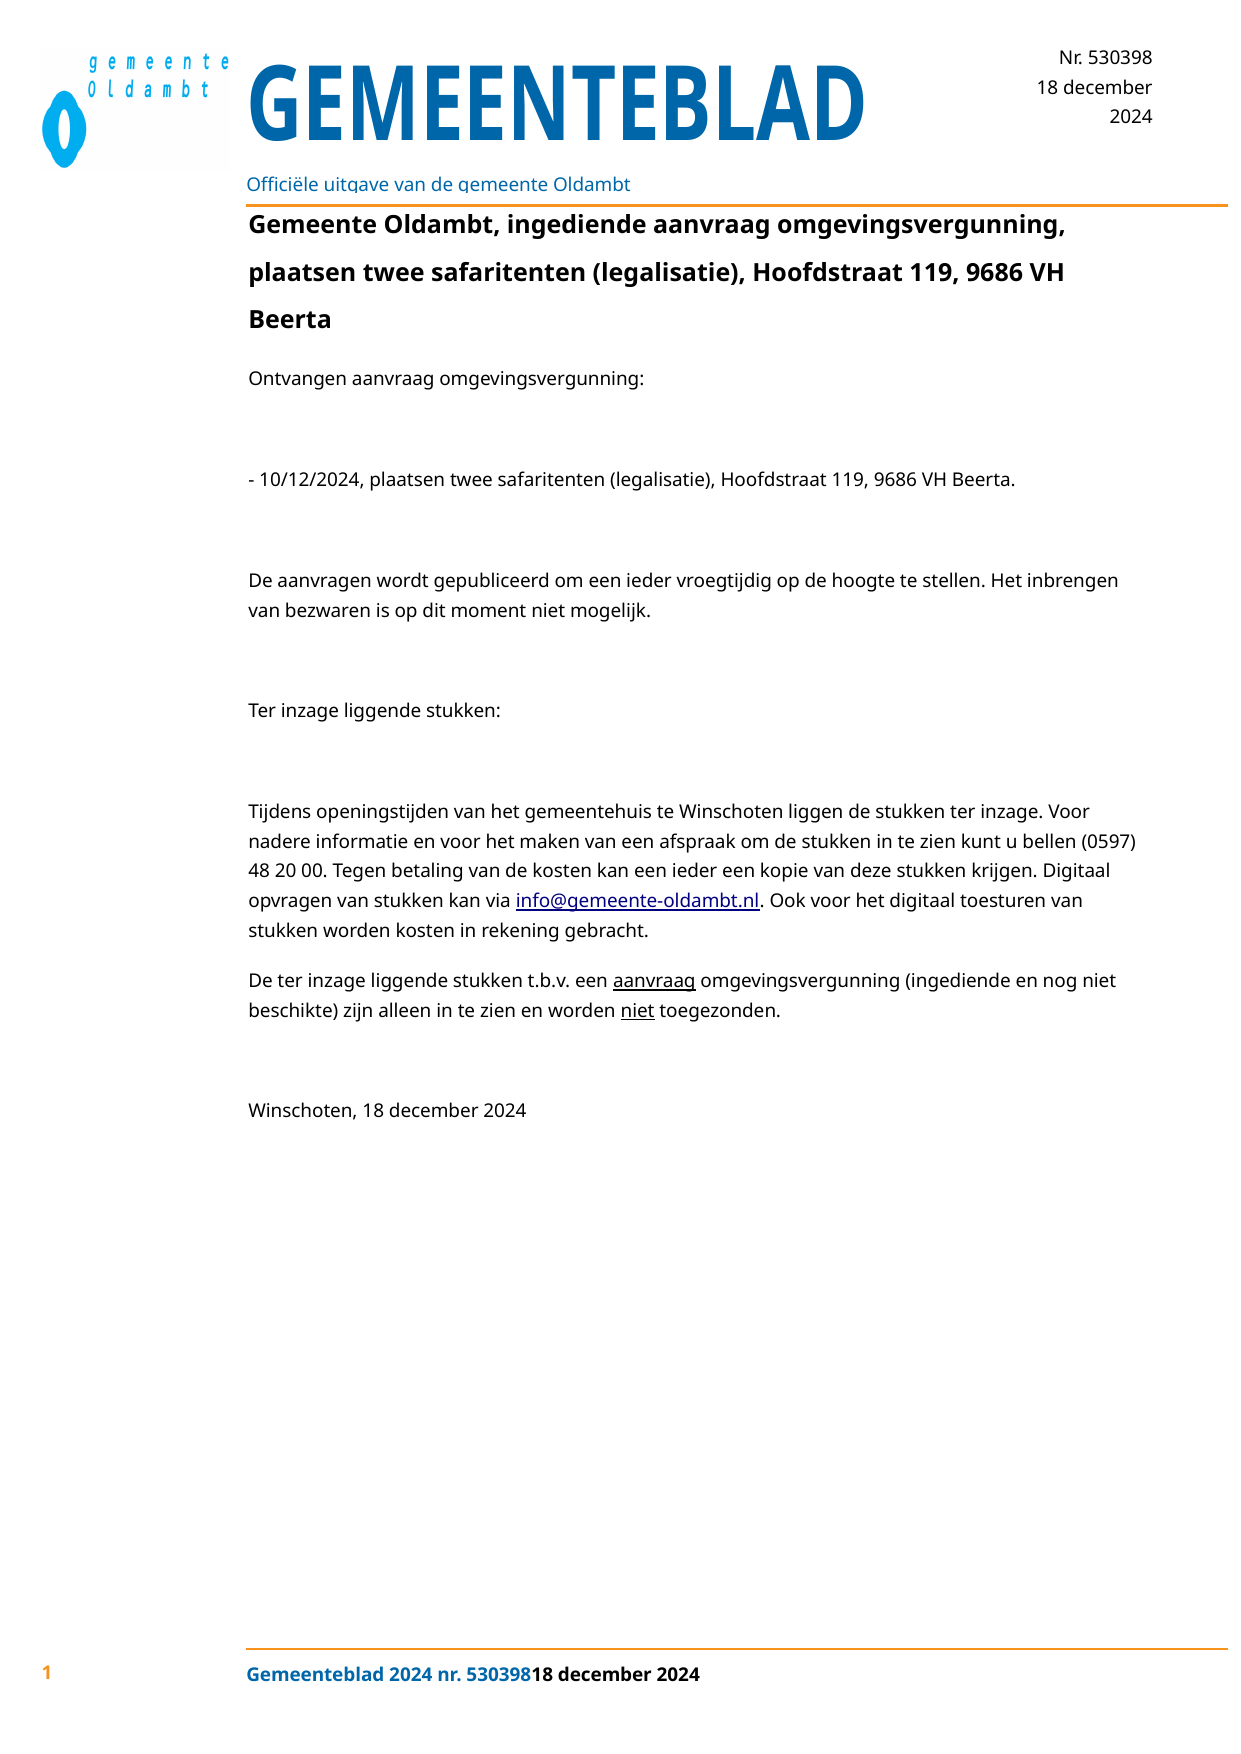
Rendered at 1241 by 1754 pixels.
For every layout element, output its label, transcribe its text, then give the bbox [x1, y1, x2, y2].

text Tijdens openingstijden van het gemeentehuis te Winschoten liggen de stukken ter inzage. Voor nadere informatie en voor het maken van een afspraak om de stukken in te zien kunt u bellen (0597) 48 20 00. Tegen betaling van de kosten kan een ieder een kopie van deze stukken krijgen. Digitaal opvragen van stukken kan via info@gemeente-oldambt.nl. Ook voor het digitaal toesturen van stukken worden kosten in rekening gebracht. [248, 798, 1152, 942]
text - 10/12/2024, plaatsen twee safaritenten (legalisatie), Hoofdstraat 119, 9686 VH Beerta. [248, 466, 1152, 492]
text De ter inzage liggende stukken t.b.v. een aanvraag omgevingsvergunning (ingediende en nog niet beschikte) zijn alleen in te zien en worden niet toegezonden. [248, 967, 1152, 1022]
text Gemeente Oldambt, ingediende aanvraag omgevingsvergunning, plaatsen twee safaritenten (legalisatie), Hoofdstraat 119, 9686 VH Beerta [248, 207, 1152, 336]
picture [41, 47, 231, 172]
text De aanvragen wordt gepubliceerd om een ieder vroegtijdig op de hoogte te stellen. Het inbrengen van bezwaren is op dit moment niet mogelijk. [248, 567, 1152, 622]
text Winschoten, 18 december 2024 [248, 1098, 1152, 1123]
text Ter inzage liggende stukken: [248, 698, 1152, 723]
text Ontvangen aanvraag omgevingsvergunning: [248, 366, 1152, 391]
